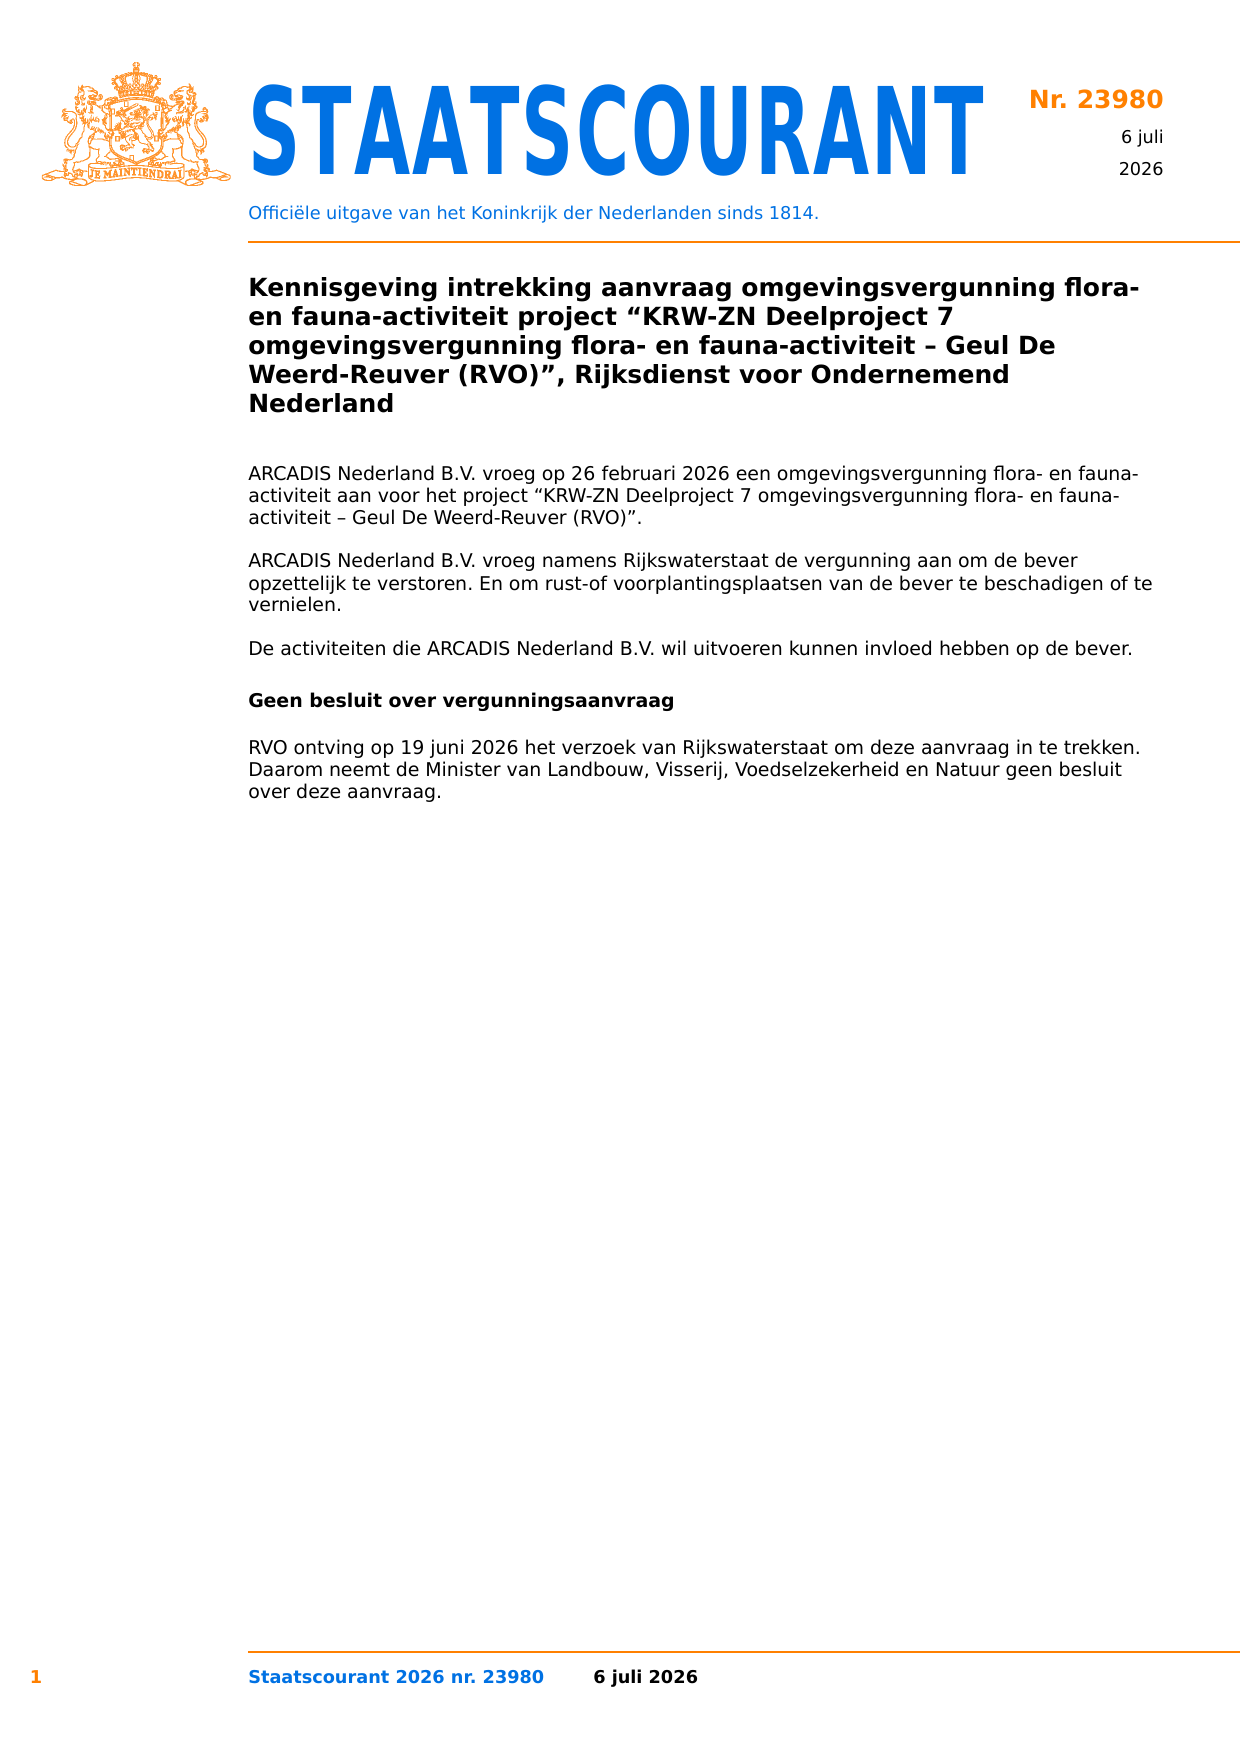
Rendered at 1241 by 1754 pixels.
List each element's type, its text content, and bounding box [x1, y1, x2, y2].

table_cell 6 juli [998, 121, 1240, 153]
picture [41, 62, 231, 186]
text De activiteiten die ARCADIS Nederland B.V. wil uitvoeren kunnen invloed hebben op de bever. [248, 638, 1163, 660]
subtitle Kennisgeving intrekking aanvraag omgevingsvergunning flora- en fauna-activiteit project “KRW-ZN Deelproject 7 omgevingsvergunning flora- en fauna-activiteit – Geul De Weerd-Reuver (RVO)”, Rijksdienst voor Ondernemend Nederland [248, 273, 1163, 419]
table_cell Officiële uitgave van het Koninkrijk der Nederlanden sinds 1814. [248, 203, 1240, 241]
table_header Nr. 23980 [998, 62, 1240, 121]
table_header STAATSCOURANT [248, 62, 998, 203]
text ARCADIS Nederland B.V. vroeg op 26 februari 2026 een omgevingsvergunning flora- en fauna-activiteit aan voor het project “KRW-ZN Deelproject 7 omgevingsvergunning flora- en fauna-activiteit – Geul De Weerd-Reuver (RVO)”. [248, 463, 1163, 528]
subtitle Geen besluit over vergunningsaanvraag [248, 690, 1163, 712]
text ARCADIS Nederland B.V. vroeg namens Rijkswaterstaat de vergunning aan om de bever opzettelijk te verstoren. En om rust-of voorplantingsplaatsen van de bever te beschadigen of te vernielen. [248, 550, 1163, 616]
text RVO ontving op 19 juni 2026 het verzoek van Rijkswaterstaat om deze aanvraag in te trekken. Daarom neemt de Minister van Landbouw, Visserij, Voedselzekerheid en Natuur geen besluit over deze aanvraag. [248, 737, 1163, 803]
table_cell 2026 [998, 153, 1240, 203]
table_header [25, 62, 248, 241]
